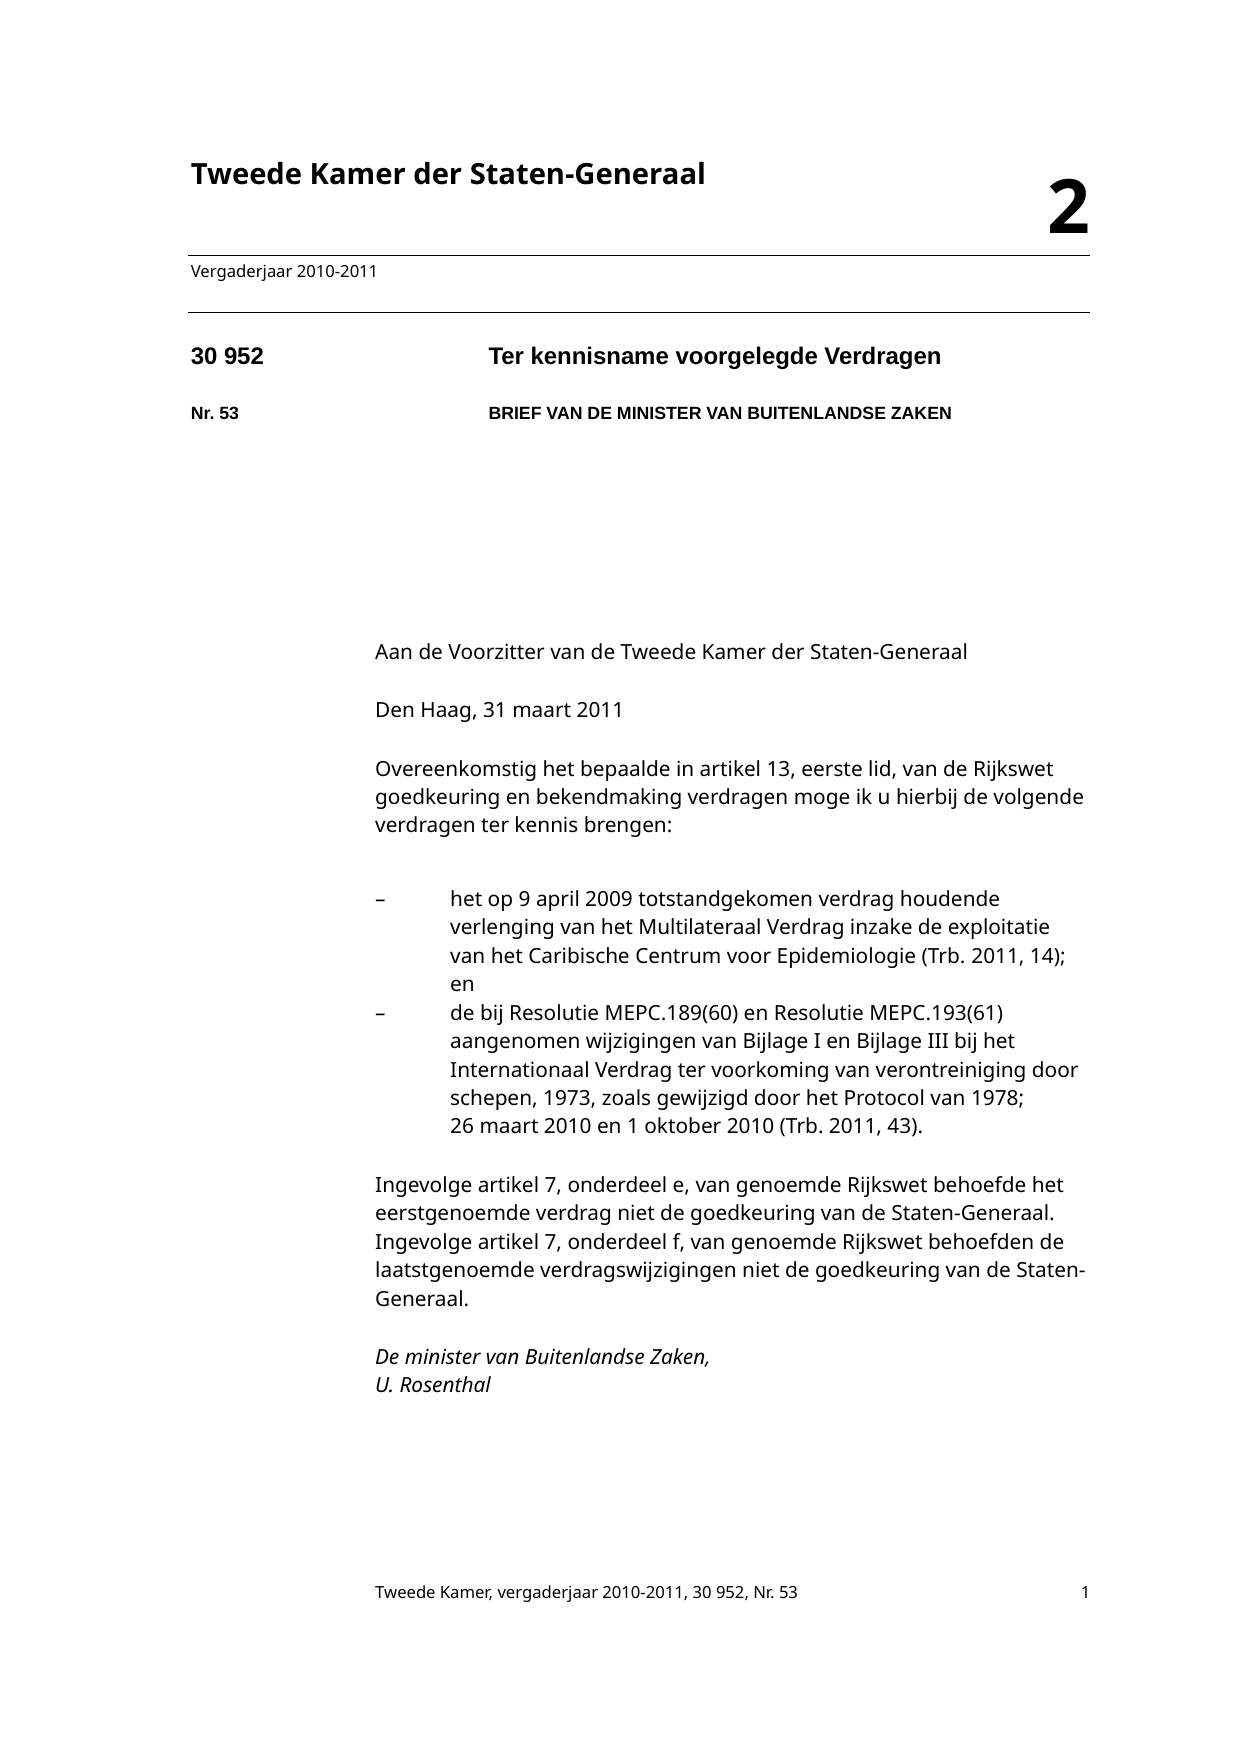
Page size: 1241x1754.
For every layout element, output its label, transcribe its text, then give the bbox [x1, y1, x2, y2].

text Ingevolge artikel 7, onderdeel e, van genoemde Rijkswet behoefde het eerstgenoemde verdrag niet de goedkeuring van de Staten-Generaal. [375, 1170, 1090, 1227]
list het op 9 april 2009 totstandgekomen verdrag houdende verlenging van het Multilateraal Verdrag inzake de exploitatie van het Caribische Centrum voor Epidemiologie (Trb. 2011, 14); en [375, 884, 1090, 998]
table_cell [485, 313, 1090, 339]
text Aan de Voorzitter van de Tweede Kamer der Staten-Generaal [375, 637, 1090, 665]
text U. Rosenthal [375, 1371, 1090, 1399]
table_cell [188, 313, 485, 339]
table_header Tweede Kamer der Staten-Generaal [188, 150, 909, 255]
table_cell Ter kennisname voorgelegde Verdragen [485, 339, 1090, 399]
table_cell 30 952 [188, 339, 485, 399]
text Overeenkomstig het bepaalde in artikel 13, eerste lid, van de Rijkswet goedkeuring en bekendmaking verdragen moge ik u hierbij de volgende verdragen ter kennis brengen: [375, 754, 1090, 839]
text De minister van Buitenlandse Zaken, [375, 1342, 1090, 1371]
text Den Haag, 31 maart 2011 [375, 695, 1090, 724]
table_header 2 [910, 150, 1090, 255]
table_cell BRIEF VAN DE MINISTER VAN BUITENLANDSE ZAKEN [485, 399, 1090, 518]
table_cell [485, 256, 1090, 312]
text Ingevolge artikel 7, onderdeel f, van genoemde Rijkswet behoefden de laatstgenoemde verdragswijzigingen niet de goedkeuring van de Staten-Generaal. [375, 1227, 1090, 1312]
list de bij Resolutie MEPC.189(60) en Resolutie MEPC.193(61) aangenomen wijzigingen van Bijlage I en Bijlage III bij het Internationaal Verdrag ter voorkoming van verontreiniging door schepen, 1973, zoals gewijzigd door het Protocol van 1978; 26 maart 2010 en 1 oktober 2010 (Trb. 2011, 43). [375, 998, 1090, 1140]
table_cell Nr. 53 [188, 399, 485, 518]
table_cell Vergaderjaar 2010-2011 [188, 256, 485, 312]
